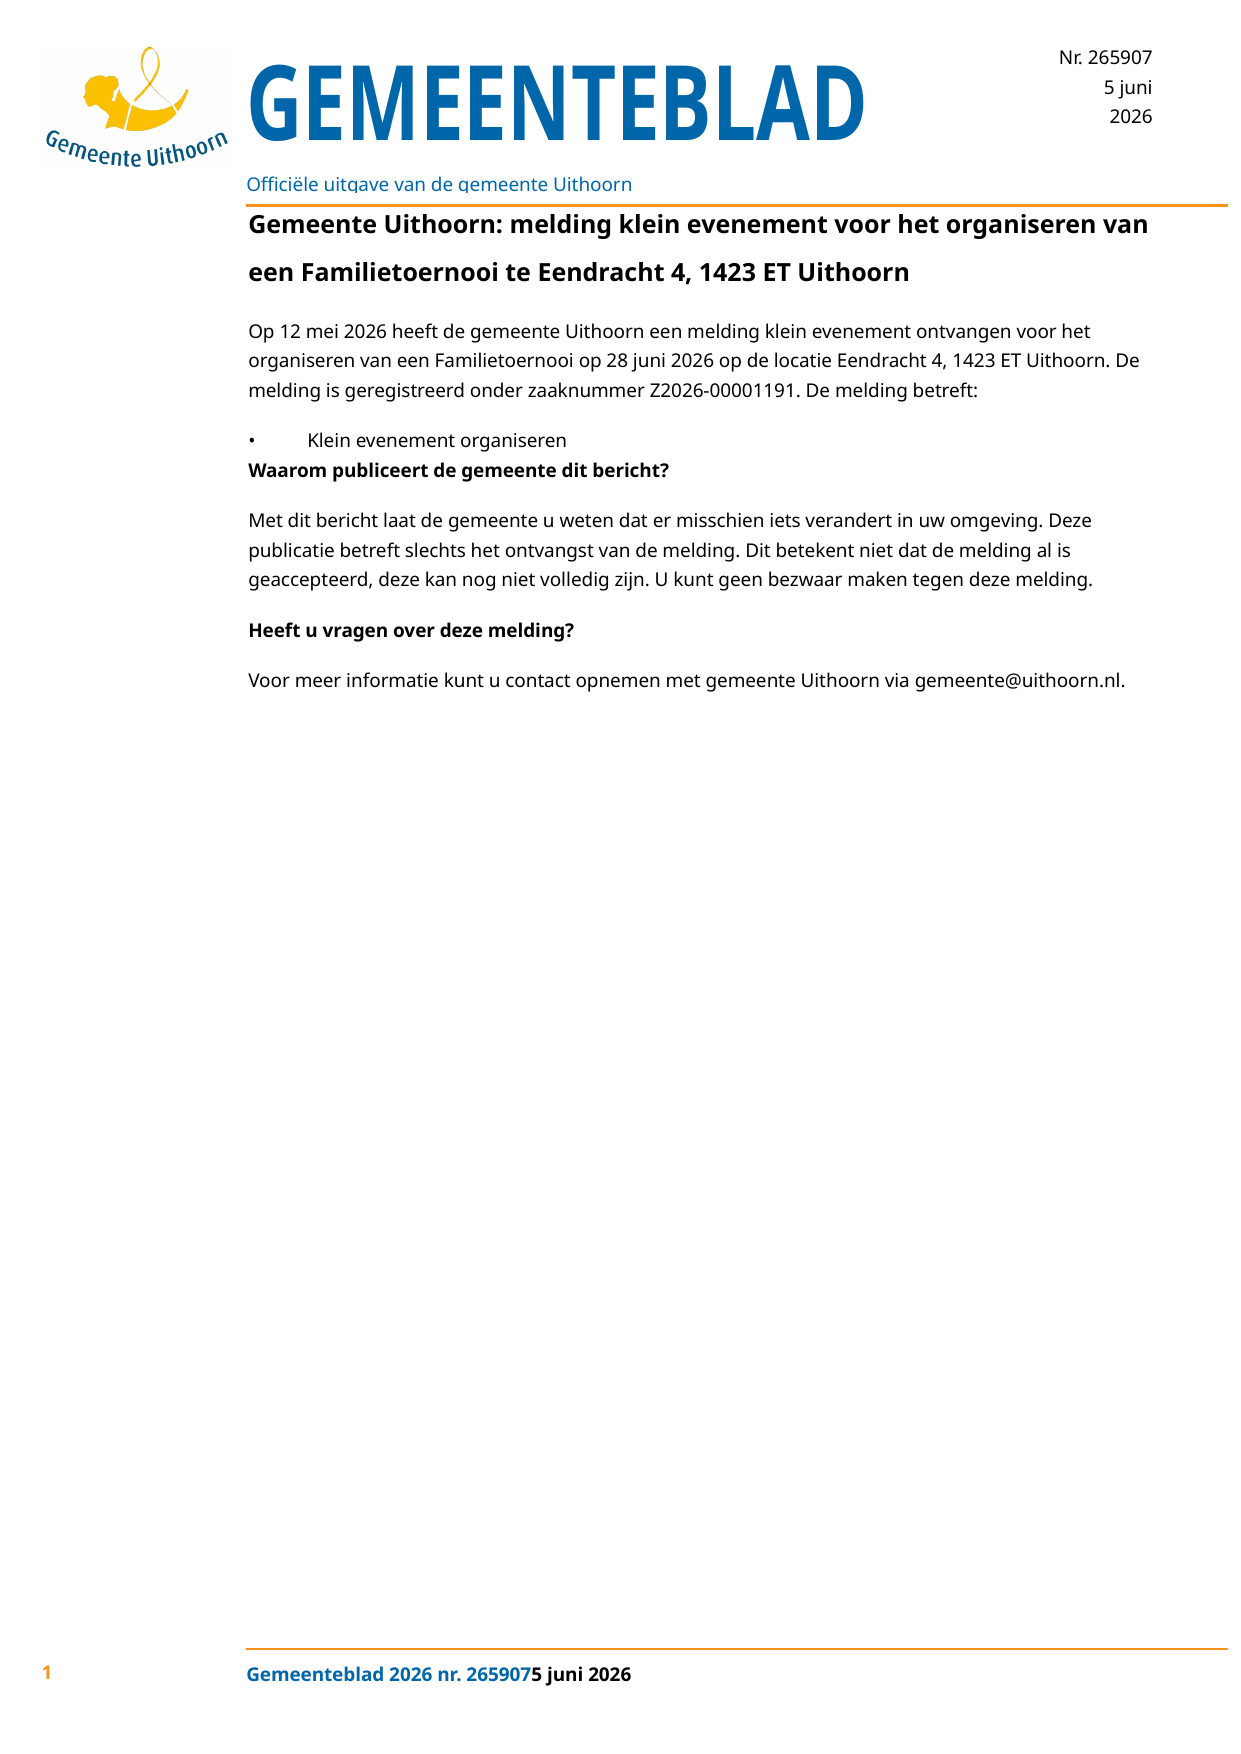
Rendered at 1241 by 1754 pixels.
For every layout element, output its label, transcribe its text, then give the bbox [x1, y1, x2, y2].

list Klein evenement organiseren [248, 427, 1152, 453]
text Heeft u vragen over deze melding? [248, 617, 1152, 643]
picture [41, 47, 231, 172]
text Met dit bericht laat de gemeente u weten dat er misschien iets verandert in uw omgeving. Deze publicatie betreft slechts het ontvangst van de melding. Dit betekent niet dat de melding al is geaccepteerd, deze kan nog niet volledig zijn. U kunt geen bezwaar maken tegen deze melding. [248, 507, 1152, 592]
text Voor meer informatie kunt u contact opnemen met gemeente Uithoorn via gemeente@uithoorn.nl. [248, 667, 1152, 693]
text Waarom publiceert de gemeente dit bericht? [248, 457, 1152, 483]
text Gemeente Uithoorn: melding klein evenement voor het organiseren van een Familietoernooi te Eendracht 4, 1423 ET Uithoorn [248, 207, 1152, 288]
text Op 12 mei 2026 heeft de gemeente Uithoorn een melding klein evenement ontvangen voor het organiseren van een Familietoernooi op 28 juni 2026 op de locatie Eendracht 4, 1423 ET Uithoorn. De melding is geregistreerd onder zaaknummer Z2026-00001191. De melding betreft: [248, 318, 1152, 403]
